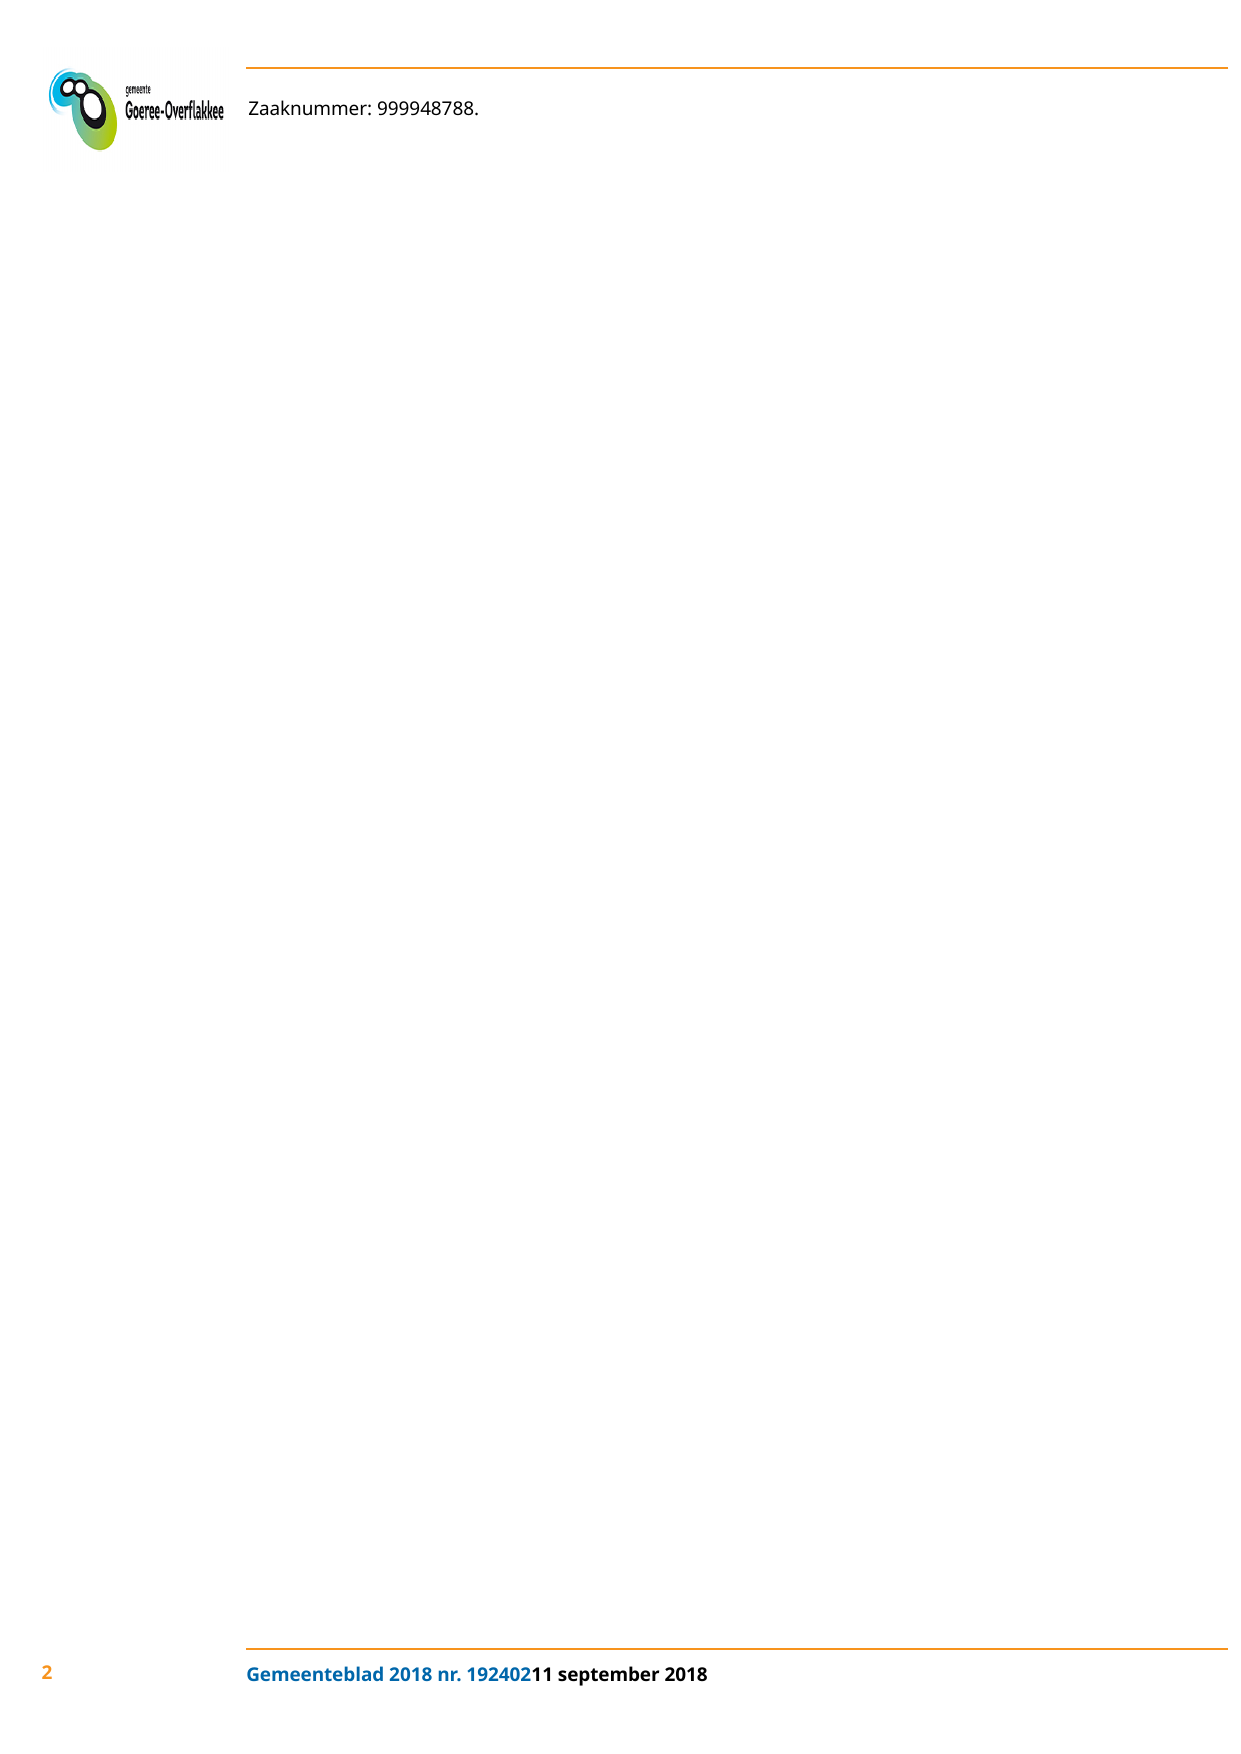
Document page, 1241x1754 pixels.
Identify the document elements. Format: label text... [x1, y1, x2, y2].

picture [41, 47, 231, 172]
text Zaaknummer: 999948788. [248, 95, 1152, 121]
